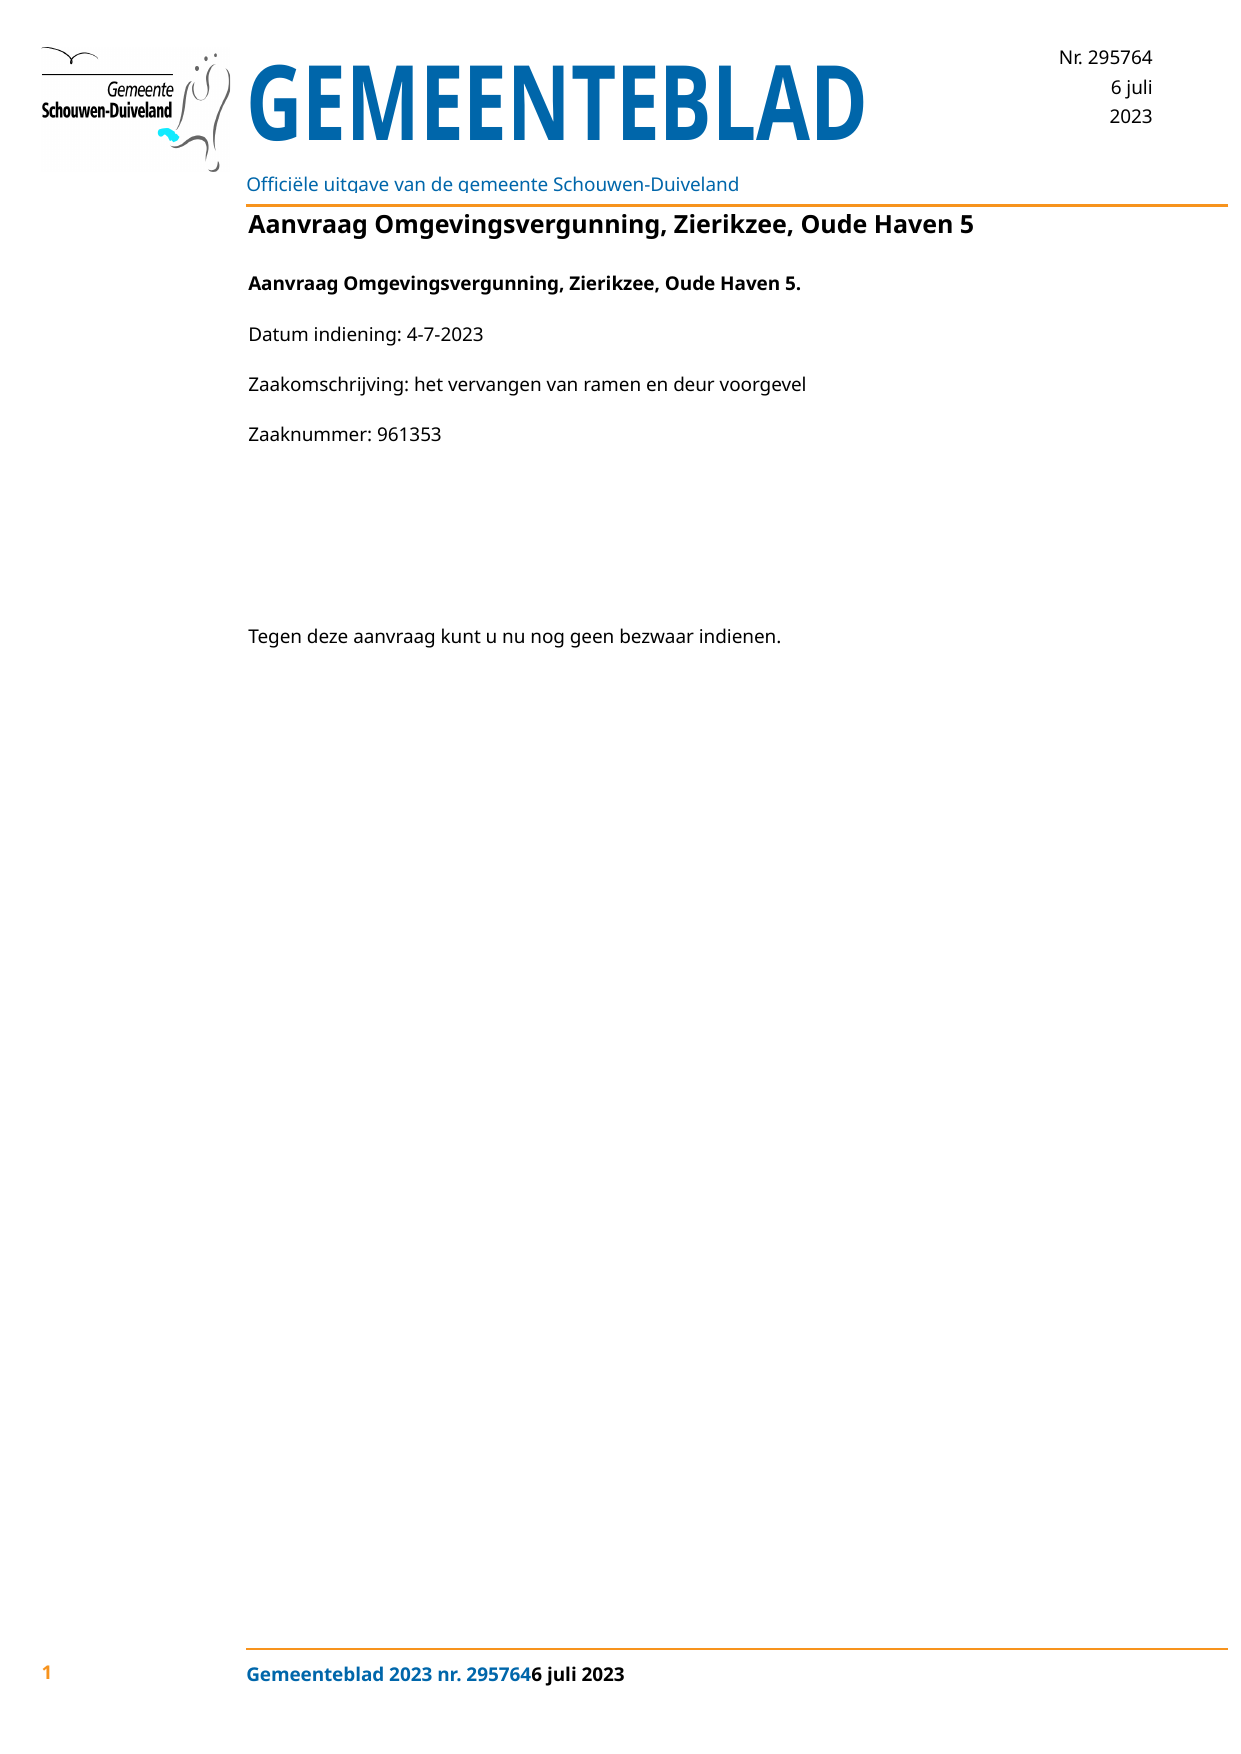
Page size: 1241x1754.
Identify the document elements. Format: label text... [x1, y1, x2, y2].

text Aanvraag Omgevingsvergunning, Zierikzee, Oude Haven 5 [248, 207, 1152, 241]
text Zaaknummer: 961353 [248, 422, 1152, 447]
text Datum indiening: 4-7-2023 [248, 321, 1152, 346]
picture [41, 47, 231, 172]
text Zaakomschrijving: het vervangen van ramen en deur voorgevel [248, 371, 1152, 397]
text Aanvraag Omgevingsvergunning, Zierikzee, Oude Haven 5. [248, 270, 1152, 296]
text Tegen deze aanvraag kunt u nu nog geen bezwaar indienen. [248, 623, 1152, 649]
